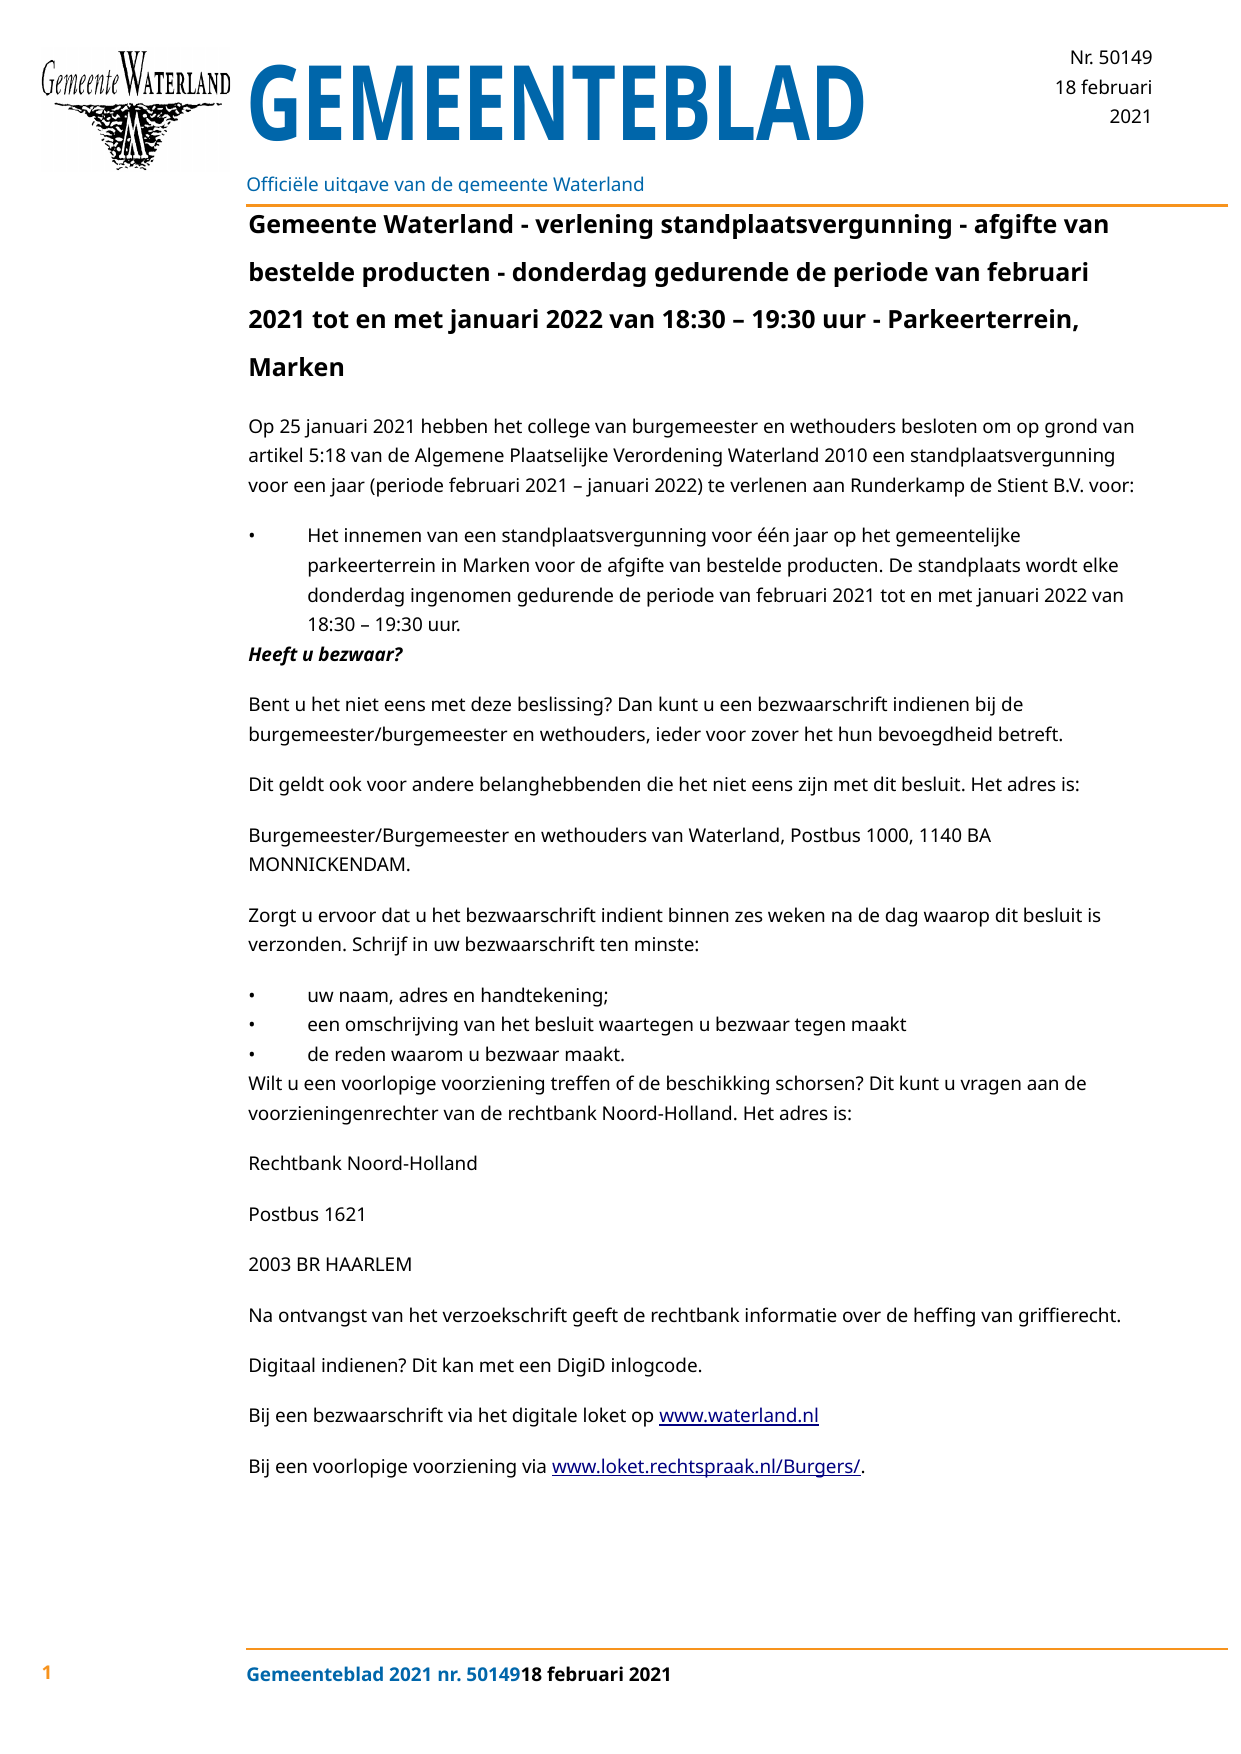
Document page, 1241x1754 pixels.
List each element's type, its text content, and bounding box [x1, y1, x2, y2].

text Heeft u bezwaar? [248, 641, 1152, 667]
text Dit geldt ook voor andere belanghebbenden die het niet eens zijn met dit besluit. Het adres is: [248, 771, 1152, 797]
text Gemeente Waterland - verlening standplaatsvergunning - afgifte van bestelde producten - donderdag gedurende de periode van februari 2021 tot en met januari 2022 van 18:30 – 19:30 uur - Parkeerterrein, Marken [248, 207, 1152, 384]
list uw naam, adres en handtekening; [248, 982, 1152, 1008]
list een omschrijving van het besluit waartegen u bezwaar tegen maakt [248, 1011, 1152, 1037]
text Bij een bezwaarschrift via het digitale loket op www.waterland.nl [248, 1403, 1152, 1428]
text Bij een voorlopige voorziening via www.loket.rechtspraak.nl/Burgers/. [248, 1453, 1152, 1479]
text Postbus 1621 [248, 1201, 1152, 1227]
picture [41, 47, 231, 172]
text Bent u het niet eens met deze beslissing? Dan kunt u een bezwaarschrift indienen bij de burgemeester/burgemeester en wethouders, ieder voor zover het hun bevoegdheid betreft. [248, 691, 1152, 747]
text 2003 BR HAARLEM [248, 1251, 1152, 1277]
text Zorgt u ervoor dat u het bezwaarschrift indient binnen zes weken na de dag waarop dit besluit is verzonden. Schrijf in uw bezwaarschrift ten minste: [248, 902, 1152, 957]
text Burgemeester/Burgemeester en wethouders van Waterland, Postbus 1000, 1140 BA MONNICKENDAM. [248, 822, 1152, 877]
text Op 25 januari 2021 hebben het college van burgemeester en wethouders besloten om op grond van artikel 5:18 van de Algemene Plaatselijke Verordening Waterland 2010 een standplaatsvergunning voor een jaar (periode februari 2021 – januari 2022) te verlenen aan Runderkamp de Stient B.V. voor: [248, 413, 1152, 498]
list de reden waarom u bezwaar maakt. [248, 1041, 1152, 1067]
text Rechtbank Noord-Holland [248, 1151, 1152, 1176]
list Het innemen van een standplaatsvergunning voor één jaar op het gemeentelijke parkeerterrein in Marken voor de afgifte van bestelde producten. De standplaats wordt elke donderdag ingenomen gedurende de periode van februari 2021 tot en met januari 2022 van 18:30 – 19:30 uur. [248, 523, 1152, 637]
text Wilt u een voorlopige voorziening treffen of de beschikking schorsen? Dit kunt u vragen aan de voorzieningenrechter van de rechtbank Noord-Holland. Het adres is: [248, 1071, 1152, 1126]
text Digitaal indienen? Dit kan met een DigiD inlogcode. [248, 1352, 1152, 1378]
text Na ontvangst van het verzoekschrift geeft de rechtbank informatie over de heffing van griffierecht. [248, 1302, 1152, 1328]
